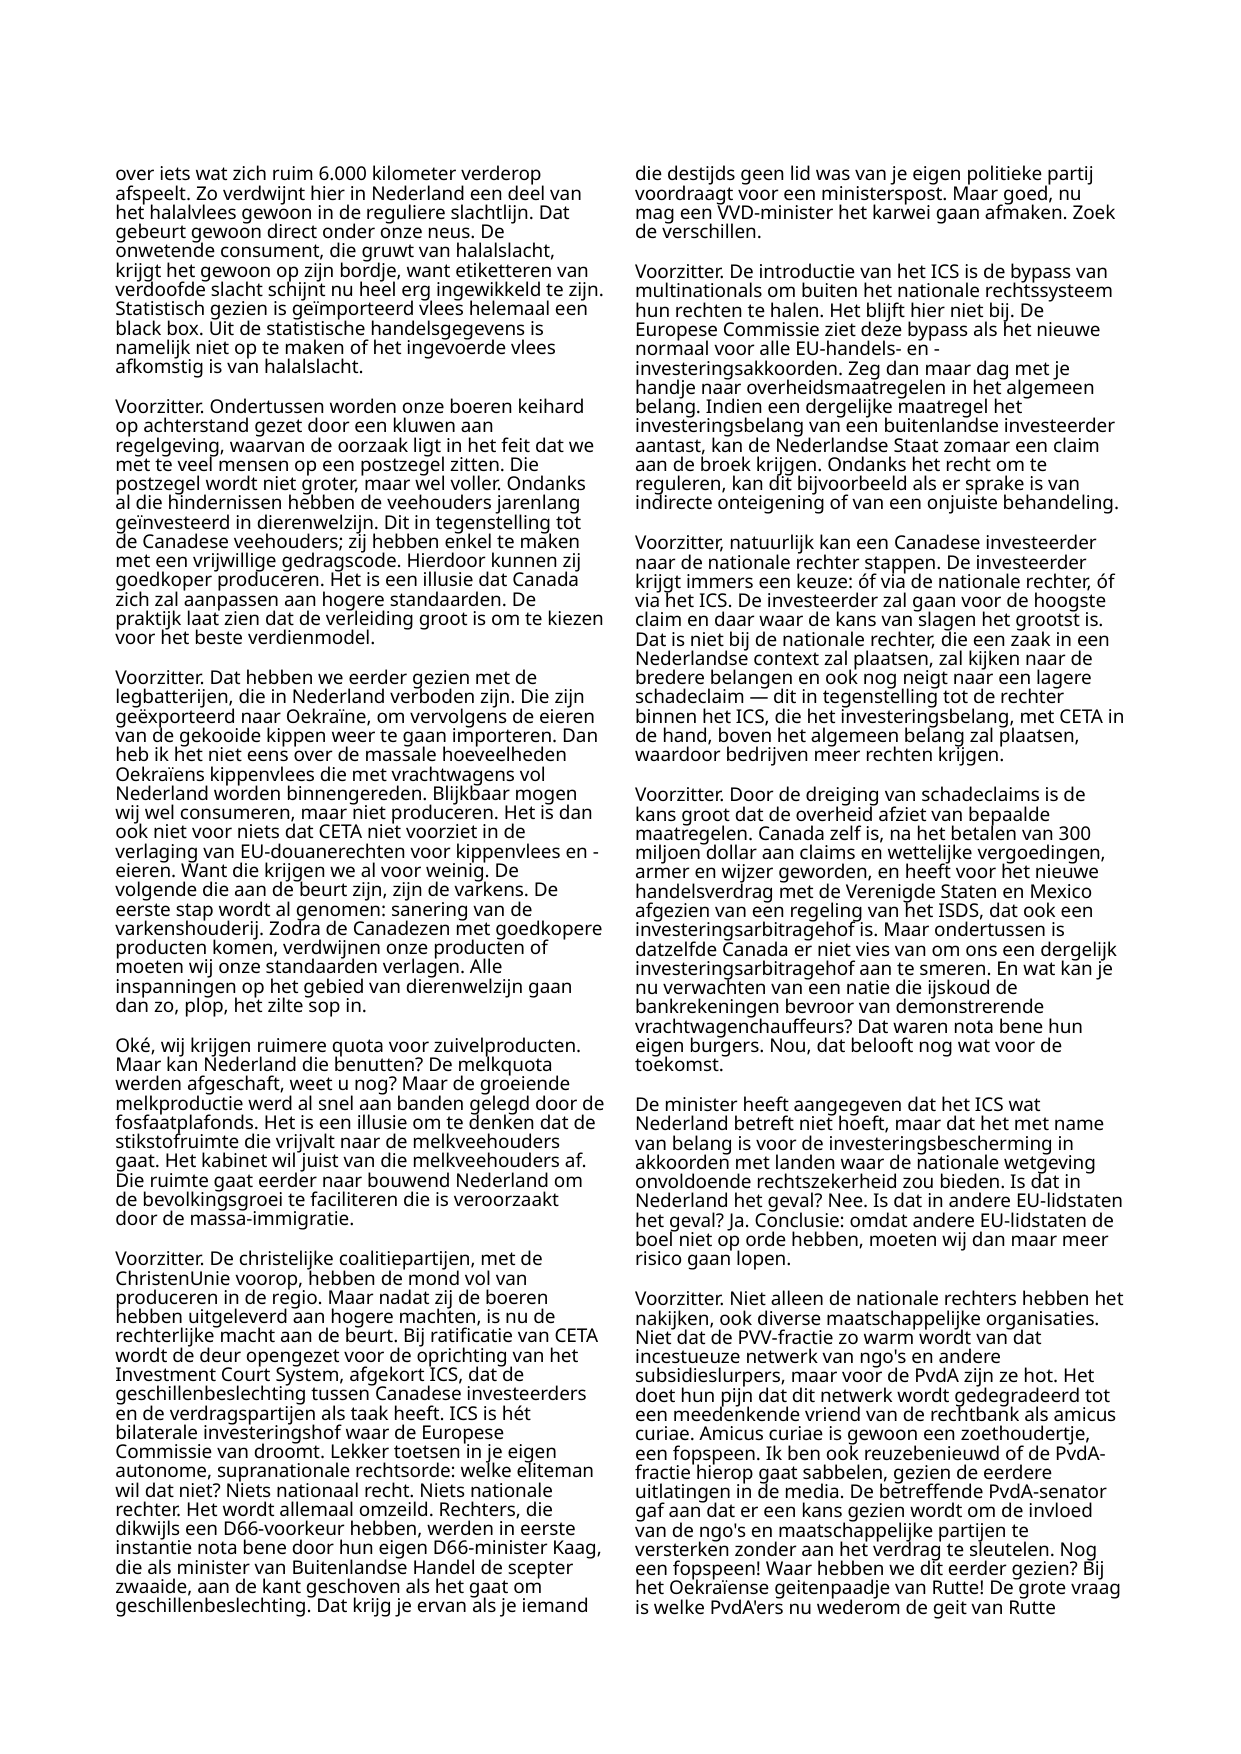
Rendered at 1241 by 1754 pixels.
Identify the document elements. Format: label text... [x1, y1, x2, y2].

text Voorzitter. De christelijke coalitiepartijen, met de ChristenUnie voorop, hebben de mond vol van produceren in de regio. Maar nadat zij de boeren hebben uitgeleverd aan hogere machten, is nu de rechterlijke macht aan de beurt. Bij ratificatie van CETA wordt de deur opengezet voor de oprichting van het Investment Court System, afgekort ICS, dat de geschillenbeslechting tussen Canadese investeerders en de verdragspartijen als taak heeft. ICS is hét bilaterale investeringshof waar de Europese Commissie van droomt. Lekker toetsen in je eigen autonome, supranationale rechtsorde: welke eliteman wil dat niet? Niets nationaal recht. Niets nationale rechter. Het wordt allemaal omzeild. Rechters, die dikwijls een D66-voorkeur hebben, werden in eerste instantie nota bene door hun eigen D66-minister Kaag, die als minister van Buitenlandse Handel de scepter zwaaide, aan de kant geschoven als het gaat om geschillenbeslechting. Dat krijg je ervan als je iemand [115, 1250, 605, 1616]
text over iets wat zich ruim 6.000 kilometer verderop afspeelt. Zo verdwijnt hier in Nederland een deel van het halalvlees gewoon in de reguliere slachtlijn. Dat gebeurt gewoon direct onder onze neus. De onwetende consument, die gruwt van halalslacht, krijgt het gewoon op zijn bordje, want etiketteren van verdoofde slacht schijnt nu heel erg ingewikkeld te zijn. Statistisch gezien is geïmporteerd vlees helemaal een black box. Uit de statistische handelsgegevens is namelijk niet op te maken of het ingevoerde vlees afkomstig is van halalslacht. [115, 165, 605, 377]
text Voorzitter. Door de dreiging van schadeclaims is de kans groot dat de overheid afziet van bepaalde maatregelen. Canada zelf is, na het betalen van 300 miljoen dollar aan claims en wettelijke vergoedingen, armer en wijzer geworden, en heeft voor het nieuwe handelsverdrag met de Verenigde Staten en Mexico afgezien van een regeling van het ISDS, dat ook een investeringsarbitragehof is. Maar ondertussen is datzelfde Canada er niet vies van om ons een dergelijk investeringsarbitragehof aan te smeren. En wat kan je nu verwachten van een natie die ijskoud de bankrekeningen bevroor van demonstrerende vrachtwagenchauffeurs? Dat waren nota bene hun eigen burgers. Nou, dat belooft nog wat voor de toekomst. [635, 786, 1125, 1075]
text Voorzitter, natuurlijk kan een Canadese investeerder naar de nationale rechter stappen. De investeerder krijgt immers een keuze: óf via de nationale rechter, óf via het ICS. De investeerder zal gaan voor de hoogste claim en daar waar de kans van slagen het grootst is. Dat is niet bij de nationale rechter, die een zaak in een Nederlandse context zal plaatsen, zal kijken naar de bredere belangen en ook nog neigt naar een lagere schadeclaim — dit in tegenstelling tot de rechter binnen het ICS, die het investeringsbelang, met CETA in de hand, boven het algemeen belang zal plaatsen, waardoor bedrijven meer rechten krijgen. [635, 534, 1125, 766]
text De minister heeft aangegeven dat het ICS wat Nederland betreft niet hoeft, maar dat het met name van belang is voor de investeringsbescherming in akkoorden met landen waar de nationale wetgeving onvoldoende rechtszekerheid zou bieden. Is dat in Nederland het geval? Nee. Is dat in andere EU-lidstaten het geval? Ja. Conclusie: omdat andere EU-lidstaten de boel niet op orde hebben, moeten wij dan maar meer risico gaan lopen. [635, 1096, 1125, 1269]
text Voorzitter. Ondertussen worden onze boeren keihard op achterstand gezet door een kluwen aan regelgeving, waarvan de oorzaak ligt in het feit dat we met te veel mensen op een postzegel zitten. Die postzegel wordt niet groter, maar wel voller. Ondanks al die hindernissen hebben de veehouders jarenlang geïnvesteerd in dierenwelzijn. Dit in tegenstelling tot de Canadese veehouders; zij hebben enkel te maken met een vrijwillige gedragscode. Hierdoor kunnen zij goedkoper produceren. Het is een illusie dat Canada zich zal aanpassen aan hogere standaarden. De praktijk laat zien dat de verleiding groot is om te kiezen voor het beste verdienmodel. [115, 398, 605, 648]
text Voorzitter. Niet alleen de nationale rechters hebben het nakijken, ook diverse maatschappelijke organisaties. Niet dat de PVV-fractie zo warm wordt van dat incestueuze netwerk van ngo's en andere subsidieslurpers, maar voor de PvdA zijn ze hot. Het doet hun pijn dat dit netwerk wordt gedegradeerd tot een meedenkende vriend van de rechtbank als amicus curiae. Amicus curiae is gewoon een zoethoudertje, een fopspeen. Ik ben ook reuzebenieuwd of de PvdA-fractie hierop gaat sabbelen, gezien de eerdere uitlatingen in de media. De betreffende PvdA-senator gaf aan dat er een kans gezien wordt om de invloed van de ngo's en maatschappelijke partijen te versterken zonder aan het verdrag te sleutelen. Nog een fopspeen! Waar hebben we dit eerder gezien? Bij het Oekraïense geitenpaadje van Rutte! De grote vraag is welke PvdA'ers nu wederom de geit van Rutte [635, 1290, 1125, 1618]
text Voorzitter. De introductie van het ICS is de bypass van multinationals om buiten het nationale rechtssysteem hun rechten te halen. Het blijft hier niet bij. De Europese Commissie ziet deze bypass als het nieuwe normaal voor alle EU-handels- en -investeringsakkoorden. Zeg dan maar dag met je handje naar overheidsmaatregelen in het algemeen belang. Indien een dergelijke maatregel het investeringsbelang van een buitenlandse investeerder aantast, kan de Nederlandse Staat zomaar een claim aan de broek krijgen. Ondanks het recht om te reguleren, kan dit bijvoorbeeld als er sprake is van indirecte onteigening of van een onjuiste behandeling. [635, 263, 1125, 514]
text Voorzitter. Dat hebben we eerder gezien met de legbatterijen, die in Nederland verboden zijn. Die zijn geëxporteerd naar Oekraïne, om vervolgens de eieren van de gekooide kippen weer te gaan importeren. Dan heb ik het niet eens over de massale hoeveelheden Oekraïens kippenvlees die met vrachtwagens vol Nederland worden binnengereden. Blijkbaar mogen wij wel consumeren, maar niet produceren. Het is dan ook niet voor niets dat CETA niet voorziet in de verlaging van EU-douanerechten voor kippenvlees en -eieren. Want die krijgen we al voor weinig. De volgende die aan de beurt zijn, zijn de varkens. De eerste stap wordt al genomen: sanering van de varkenshouderij. Zodra de Canadezen met goedkopere producten komen, verdwijnen onze producten of moeten wij onze standaarden verlagen. Alle inspanningen op het gebied van dierenwelzijn gaan dan zo, plop, het zilte sop in. [115, 669, 605, 1016]
text Oké, wij krijgen ruimere quota voor zuivelproducten. Maar kan Nederland die benutten? De melkquota werden afgeschaft, weet u nog? Maar de groeiende melkproductie werd al snel aan banden gelegd door de fosfaatplafonds. Het is een illusie om te denken dat de stikstofruimte die vrijvalt naar de melkveehouders gaat. Het kabinet wil juist van die melkveehouders af. Die ruimte gaat eerder naar bouwend Nederland om de bevolkingsgroei te faciliteren die is veroorzaakt door de massa-immigratie. [115, 1037, 605, 1229]
text die destijds geen lid was van je eigen politieke partij voordraagt voor een ministerspost. Maar goed, nu mag een VVD-minister het karwei gaan afmaken. Zoek de verschillen. [635, 165, 1125, 242]
